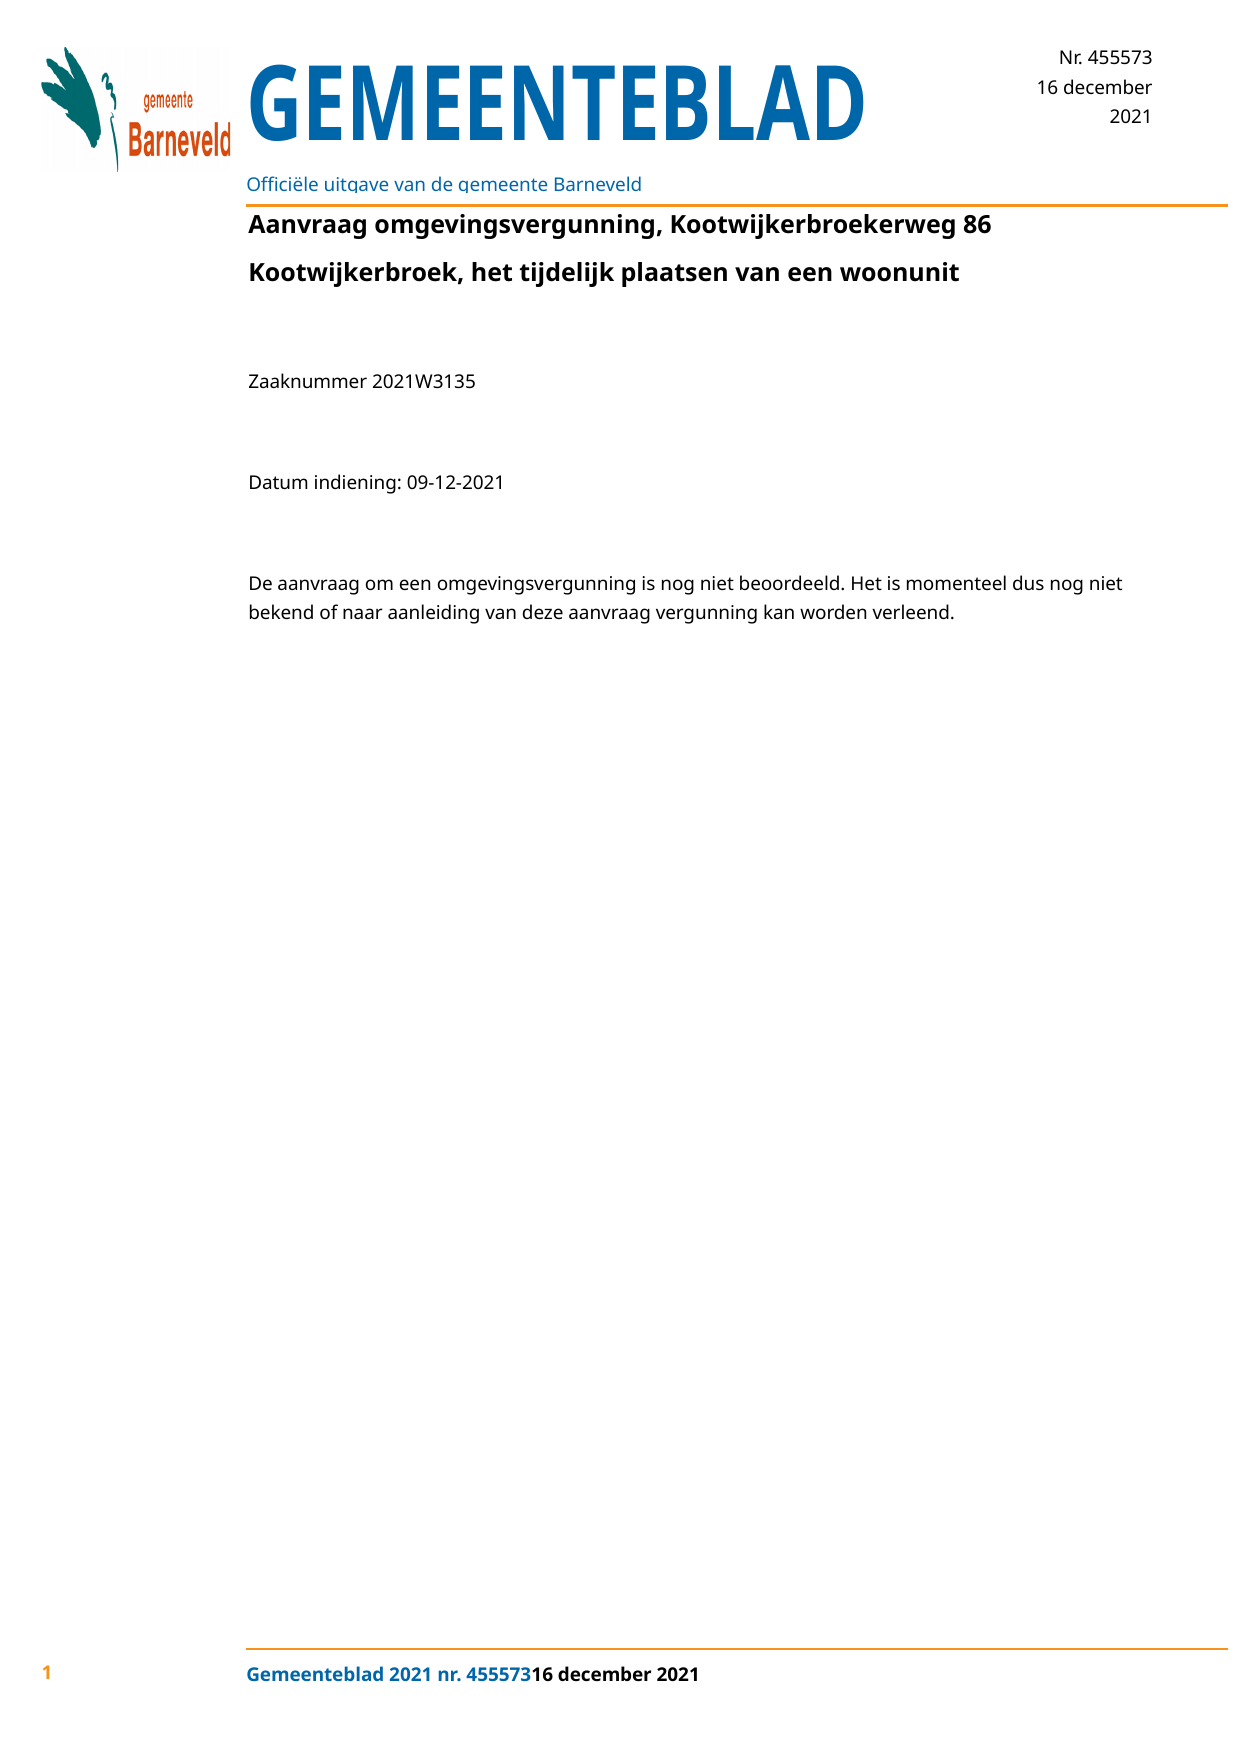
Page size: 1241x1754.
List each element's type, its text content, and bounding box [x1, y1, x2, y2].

text De aanvraag om een omgevingsvergunning is nog niet beoordeeld. Het is momenteel dus nog niet bekend of naar aanleiding van deze aanvraag vergunning kan worden verleend. [248, 570, 1152, 625]
picture [41, 47, 231, 172]
text Zaaknummer 2021W3135 [248, 368, 1152, 394]
text Datum indiening: 09-12-2021 [248, 469, 1152, 495]
text Aanvraag omgevingsvergunning, Kootwijkerbroekerweg 86 Kootwijkerbroek, het tijdelijk plaatsen van een woonunit [248, 207, 1152, 288]
